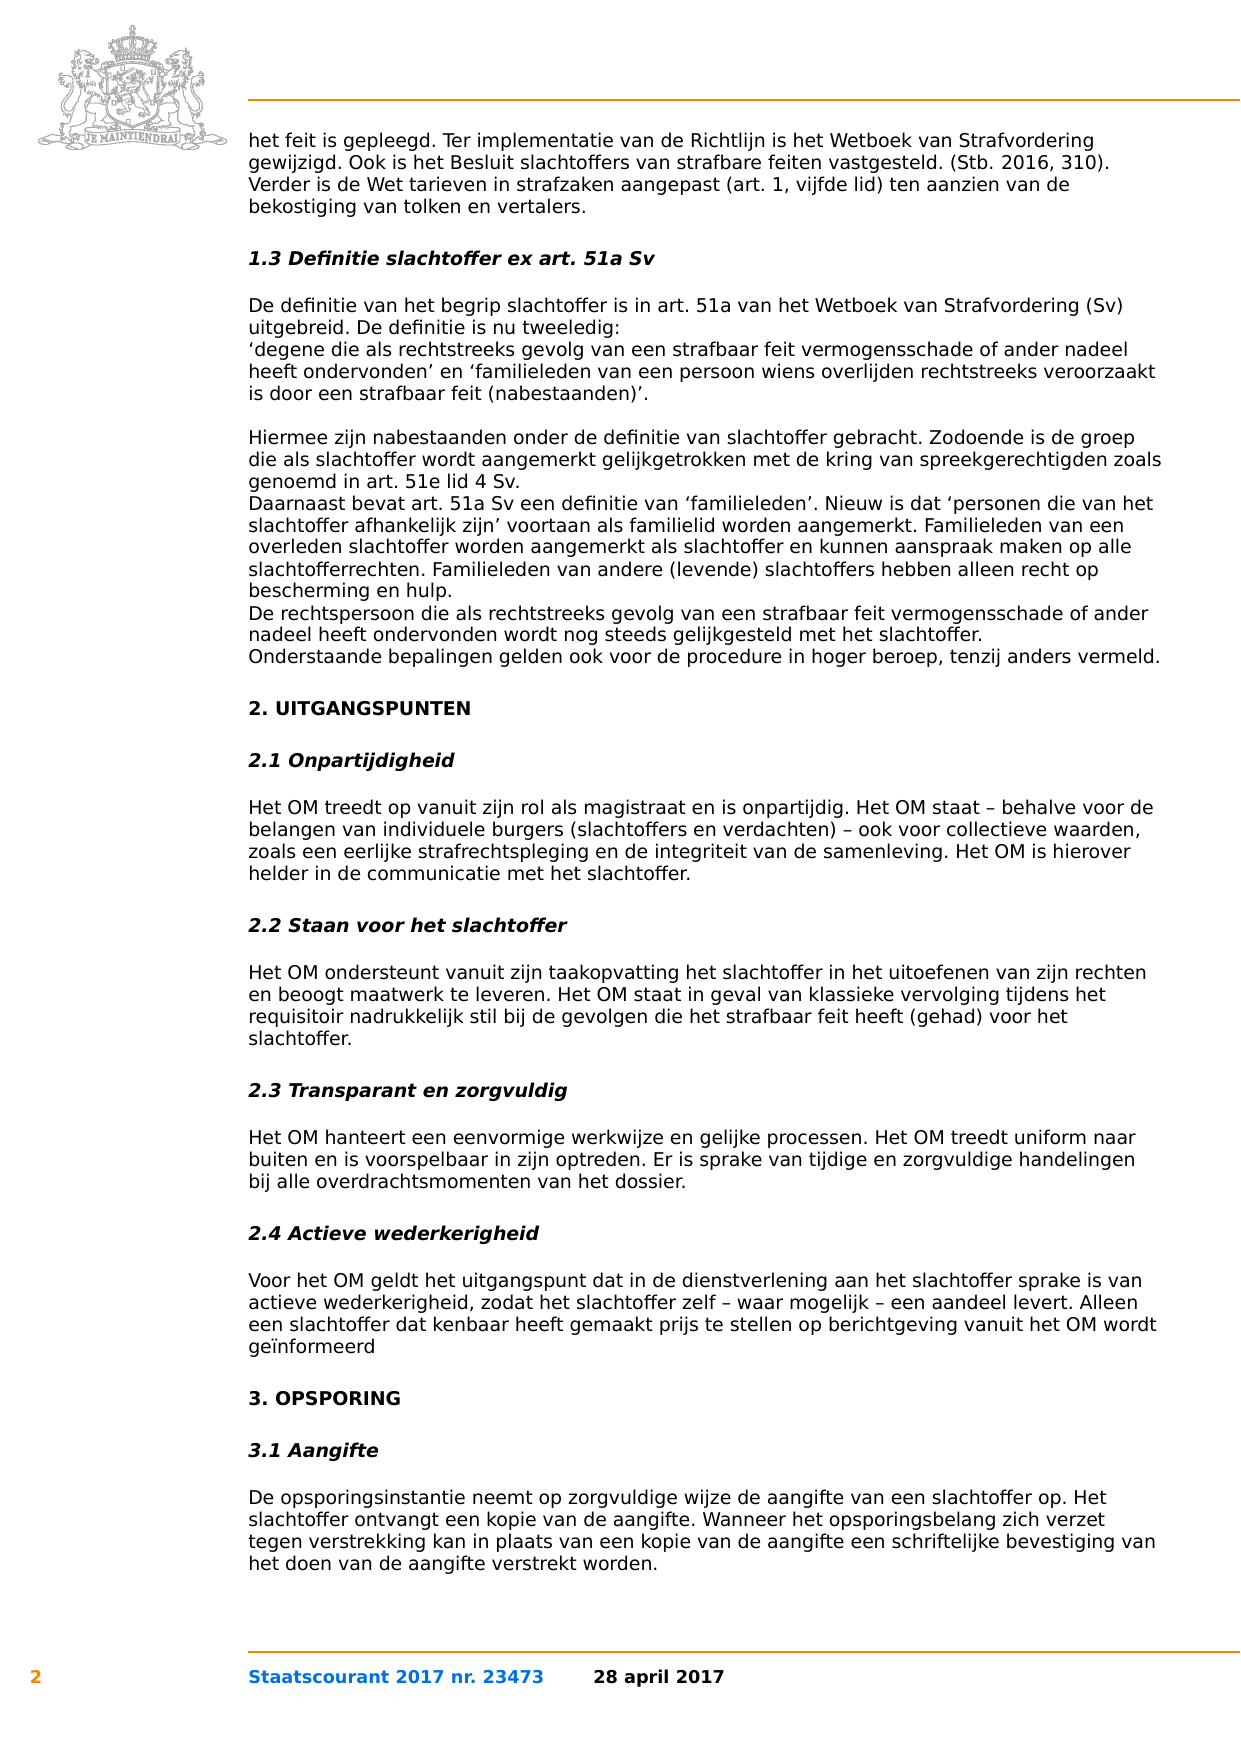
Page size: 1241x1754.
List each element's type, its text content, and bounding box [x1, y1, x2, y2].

text Voor het OM geldt het uitgangspunt dat in de dienstverlening aan het slachtoffer sprake is van actieve wederkerigheid, zodat het slachtoffer zelf – waar mogelijk – een aandeel levert. Alleen een slachtoffer dat kenbaar heeft gemaakt prijs te stellen op berichtgeving vanuit het OM wordt geïnformeerd [248, 1270, 1163, 1358]
subtitle 3.1 Aangifte [248, 1440, 1163, 1462]
subtitle 1.3 Definitie slachtoffer ex art. 51a Sv [248, 248, 1163, 270]
picture [38, 25, 227, 150]
text Het OM treedt op vanuit zijn rol als magistraat en is onpartijdig. Het OM staat – behalve voor de belangen van individuele burgers (slachtoffers en verdachten) – ook voor collectieve waarden, zoals een eerlijke strafrechtspleging en de integriteit van de samenleving. Het OM is hierover helder in de communicatie met het slachtoffer. [248, 797, 1163, 885]
text Het OM ondersteunt vanuit zijn taakopvatting het slachtoffer in het uitoefenen van zijn rechten en beoogt maatwerk te leveren. Het OM staat in geval van klassieke vervolging tijdens het requisitoir nadrukkelijk stil bij de gevolgen die het strafbaar feit heeft (gehad) voor het slachtoffer. [248, 962, 1163, 1050]
text De definitie van het begrip slachtoffer is in art. 51a van het Wetboek van Strafvordering (Sv) uitgebreid. De definitie is nu tweeledig: [248, 295, 1163, 339]
text het feit is gepleegd. Ter implementatie van de Richtlijn is het Wetboek van Strafvordering gewijzigd. Ook is het Besluit slachtoffers van strafbare feiten vastgesteld. (Stb. 2016, 310). Verder is de Wet tarieven in strafzaken aangepast (art. 1, vijfde lid) ten aanzien van de bekostiging van tolken en vertalers. [248, 130, 1163, 218]
text Het OM hanteert een eenvormige werkwijze en gelijke processen. Het OM treedt uniform naar buiten en is voorspelbaar in zijn optreden. Er is sprake van tijdige en zorgvuldige handelingen bij alle overdrachtsmomenten van het dossier. [248, 1127, 1163, 1193]
subtitle 3. OPSPORING [248, 1388, 1163, 1410]
subtitle 2.4 Actieve wederkerigheid [248, 1223, 1163, 1245]
text ‘degene die als rechtstreeks gevolg van een strafbaar feit vermogensschade of ander nadeel heeft ondervonden’ en ‘familieleden van een persoon wiens overlijden rechtstreeks veroorzaakt is door een strafbaar feit (nabestaanden)’. [248, 339, 1163, 405]
text De opsporingsinstantie neemt op zorgvuldige wijze de aangifte van een slachtoffer op. Het slachtoffer ontvangt een kopie van de aangifte. Wanneer het opsporingsbelang zich verzet tegen verstrekking kan in plaats van een kopie van de aangifte een schriftelijke bevestiging van het doen van de aangifte verstrekt worden. [248, 1487, 1163, 1575]
subtitle 2. UITGANGSPUNTEN [248, 698, 1163, 720]
subtitle 2.3 Transparant en zorgvuldig [248, 1080, 1163, 1102]
text De rechtspersoon die als rechtstreeks gevolg van een strafbaar feit vermogensschade of ander nadeel heeft ondervonden wordt nog steeds gelijkgesteld met het slachtoffer. [248, 602, 1163, 646]
subtitle 2.2 Staan voor het slachtoffer [248, 915, 1163, 937]
text Hiermee zijn nabestaanden onder de definitie van slachtoffer gebracht. Zodoende is de groep die als slachtoffer wordt aangemerkt gelijkgetrokken met de kring van spreekgerechtigden zoals genoemd in art. 51e lid 4 Sv. [248, 427, 1163, 492]
text Onderstaande bepalingen gelden ook voor de procedure in hoger beroep, tenzij anders vermeld. [248, 646, 1163, 668]
text Daarnaast bevat art. 51a Sv een definitie van ‘familieleden’. Nieuw is dat ‘personen die van het slachtoffer afhankelijk zijn’ voortaan als familielid worden aangemerkt. Familieleden van een overleden slachtoffer worden aangemerkt als slachtoffer en kunnen aanspraak maken op alle slachtofferrechten. Familieleden van andere (levende) slachtoffers hebben alleen recht op bescherming en hulp. [248, 492, 1163, 602]
subtitle 2.1 Onpartijdigheid [248, 750, 1163, 772]
